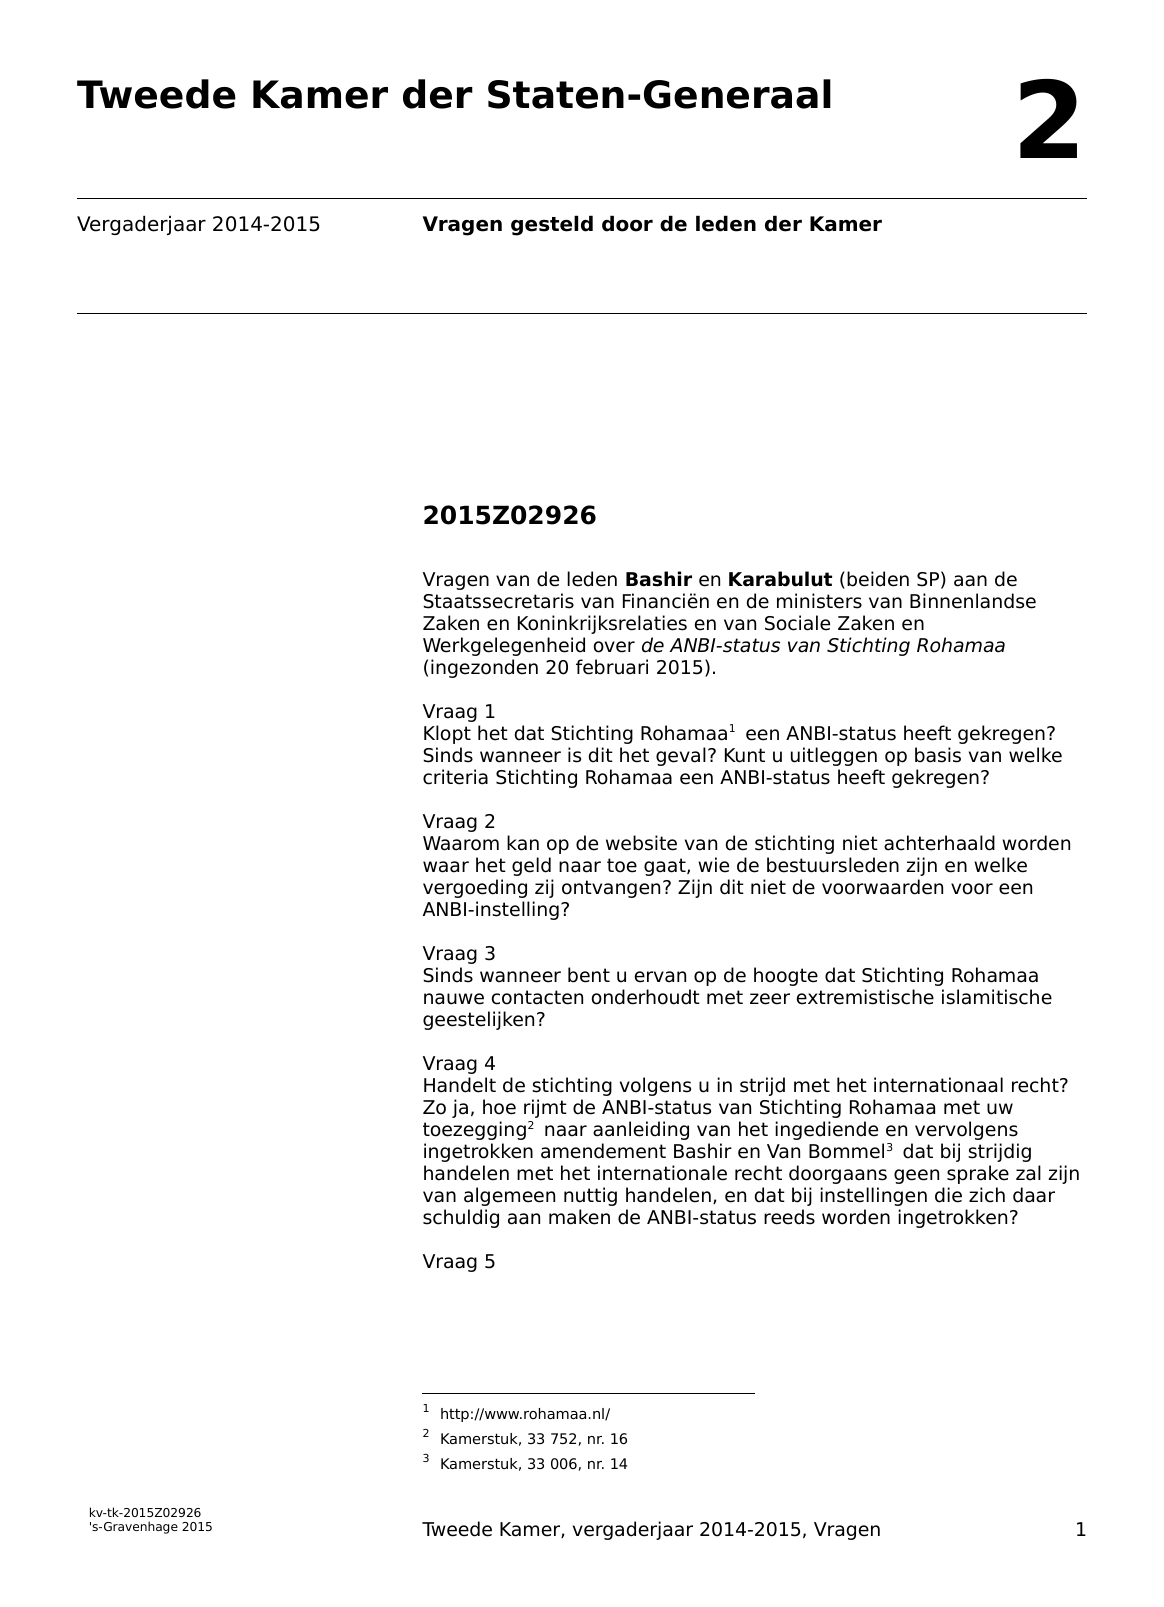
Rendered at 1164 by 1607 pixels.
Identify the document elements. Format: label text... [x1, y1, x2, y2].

text Vraag 4 [422, 1053, 1087, 1075]
text kv-tk-2015Z02926 [88, 1506, 323, 1520]
text Waarom kan op de website van de stichting niet achterhaald worden waar het geld naar toe gaat, wie de bestuursleden zijn en welke vergoeding zij ontvangen? Zijn dit niet de voorwaarden voor een ANBI-instelling? [422, 833, 1087, 921]
text Vraag 1 [422, 701, 1087, 723]
text Sinds wanneer bent u ervan op de hoogte dat Stichting Rohamaa nauwe contacten onderhoudt met zeer extremistische islamitische geestelijken? [422, 965, 1087, 1031]
table_header 2 [886, 59, 1087, 198]
table_header Tweede Kamer der Staten-Generaal [77, 59, 886, 198]
text Kamerstuk, 33 006, nr. 14 [422, 1452, 1087, 1474]
text 's-Gravenhage 2015 [88, 1520, 323, 1534]
text Vraag 2 [422, 811, 1087, 833]
text Klopt het dat Stichting Rohamaa een ANBI-status heeft gekregen? Sinds wanneer is dit het geval? Kunt u uitleggen op basis van welke criteria Stichting Rohamaa een ANBI-status heeft gekregen? [422, 723, 1087, 789]
text Vraag 3 [422, 943, 1087, 965]
text Vragen van de leden Bashir en Karabulut (beiden SP) aan de Staatssecretaris van Financiën en de ministers van Binnenlandse Zaken en Koninkrijksrelaties en van Sociale Zaken en Werkgelegenheid over de ANBI-status van Stichting Rohamaa (ingezonden 20 februari 2015). [422, 569, 1087, 679]
table_cell Vragen gesteld door de leden der Kamer [422, 199, 1087, 313]
text Handelt de stichting volgens u in strijd met het internationaal recht? Zo ja, hoe rijmt de ANBI-status van Stichting Rohamaa met uw toezegging naar aanleiding van het ingediende en vervolgens ingetrokken amendement Bashir en Van Bommel dat bij strijdig handelen met het internationale recht doorgaans geen sprake zal zijn van algemeen nuttig handelen, en dat bij instellingen die zich daar schuldig aan maken de ANBI-status reeds worden ingetrokken? [422, 1075, 1087, 1229]
text http://www.rohamaa.nl/ [422, 1402, 1087, 1424]
text 2015Z02926 [422, 501, 1087, 531]
text Kamerstuk, 33 752, nr. 16 [422, 1427, 1087, 1449]
table_cell Vergaderjaar 2014-2015 [77, 199, 422, 313]
text Vraag 5 [422, 1251, 1087, 1273]
